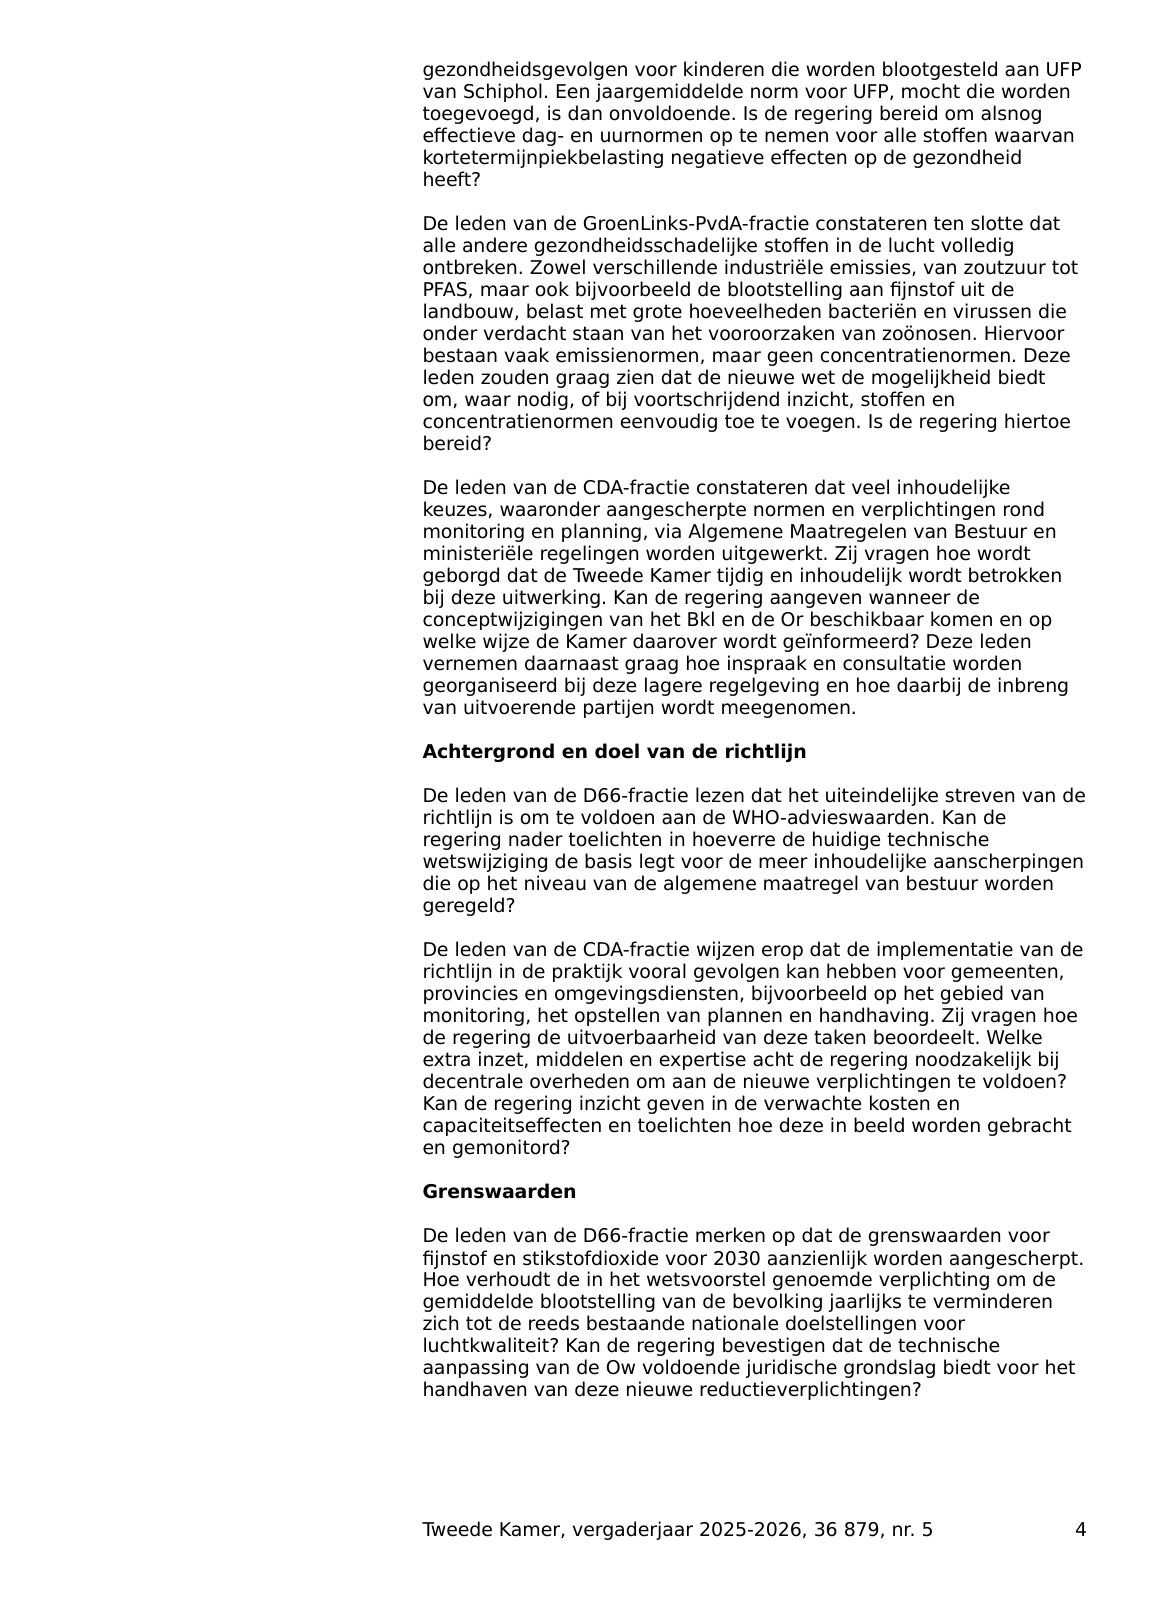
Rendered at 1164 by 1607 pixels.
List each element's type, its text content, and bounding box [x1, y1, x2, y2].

text De leden van de D66-fractie lezen dat het uiteindelijke streven van de richtlijn is om te voldoen aan de WHO-advieswaarden. Kan de regering nader toelichten in hoeverre de huidige technische wetswijziging de basis legt voor de meer inhoudelijke aanscherpingen die op het niveau van de algemene maatregel van bestuur worden geregeld? [422, 785, 1087, 917]
text De leden van de D66-fractie merken op dat de grenswaarden voor fijnstof en stikstofdioxide voor 2030 aanzienlijk worden aangescherpt. Hoe verhoudt de in het wetsvoorstel genoemde verplichting om de gemiddelde blootstelling van de bevolking jaarlijks te verminderen zich tot de reeds bestaande nationale doelstellingen voor luchtkwaliteit? Kan de regering bevestigen dat de technische aanpassing van de Ow voldoende juridische grondslag biedt voor het handhaven van deze nieuwe reductieverplichtingen? [422, 1225, 1087, 1401]
text gezondheidsgevolgen voor kinderen die worden blootgesteld aan UFP van Schiphol. Een jaargemiddelde norm voor UFP, mocht die worden toegevoegd, is dan onvoldoende. Is de regering bereid om alsnog effectieve dag- en uurnormen op te nemen voor alle stoffen waarvan kortetermijnpiekbelasting negatieve effecten op de gezondheid heeft? [422, 59, 1087, 191]
text De leden van de CDA-fractie wijzen erop dat de implementatie van de richtlijn in de praktijk vooral gevolgen kan hebben voor gemeenten, provincies en omgevingsdiensten, bijvoorbeeld op het gebied van monitoring, het opstellen van plannen en handhaving. Zij vragen hoe de regering de uitvoerbaarheid van deze taken beoordeelt. Welke extra inzet, middelen en expertise acht de regering noodzakelijk bij decentrale overheden om aan de nieuwe verplichtingen te voldoen? Kan de regering inzicht geven in de verwachte kosten en capaciteitseffecten en toelichten hoe deze in beeld worden gebracht en gemonitord? [422, 939, 1087, 1159]
subtitle Grenswaarden [422, 1181, 1087, 1203]
text De leden van de CDA-fractie constateren dat veel inhoudelijke keuzes, waaronder aangescherpte normen en verplichtingen rond monitoring en planning, via Algemene Maatregelen van Bestuur en ministeriële regelingen worden uitgewerkt. Zij vragen hoe wordt geborgd dat de Tweede Kamer tijdig en inhoudelijk wordt betrokken bij deze uitwerking. Kan de regering aangeven wanneer de conceptwijzigingen van het Bkl en de Or beschikbaar komen en op welke wijze de Kamer daarover wordt geïnformeerd? Deze leden vernemen daarnaast graag hoe inspraak en consultatie worden georganiseerd bij deze lagere regelgeving en hoe daarbij de inbreng van uitvoerende partijen wordt meegenomen. [422, 477, 1087, 719]
text De leden van de GroenLinks-PvdA-fractie constateren ten slotte dat alle andere gezondheidsschadelijke stoffen in de lucht volledig ontbreken. Zowel verschillende industriële emissies, van zoutzuur tot PFAS, maar ook bijvoorbeeld de blootstelling aan fijnstof uit de landbouw, belast met grote hoeveelheden bacteriën en virussen die onder verdacht staan van het vooroorzaken van zoönosen. Hiervoor bestaan vaak emissienormen, maar geen concentratienormen. Deze leden zouden graag zien dat de nieuwe wet de mogelijkheid biedt om, waar nodig, of bij voortschrijdend inzicht, stoffen en concentratienormen eenvoudig toe te voegen. Is de regering hiertoe bereid? [422, 213, 1087, 455]
subtitle Achtergrond en doel van de richtlijn [422, 741, 1087, 763]
